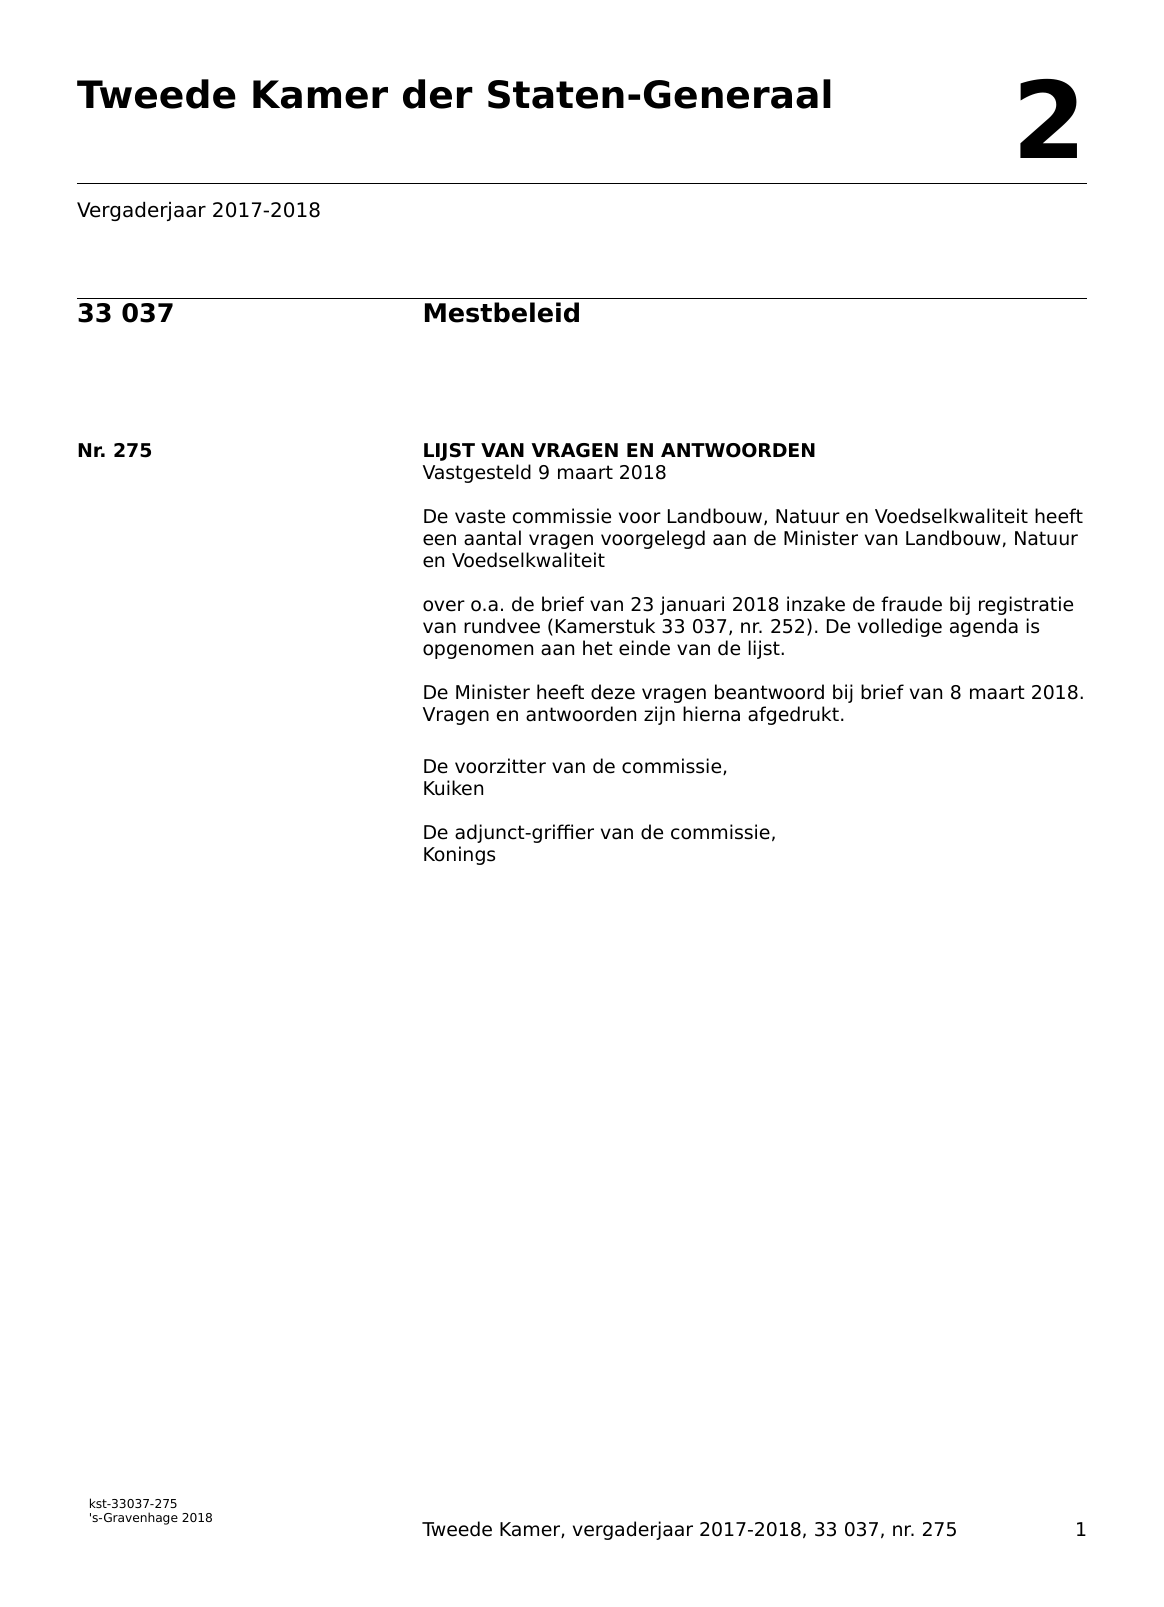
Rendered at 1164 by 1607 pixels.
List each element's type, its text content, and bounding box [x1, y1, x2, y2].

text De voorzitter van de commissie, Kuiken [422, 756, 1087, 800]
text De vaste commissie voor Landbouw, Natuur en Voedselkwaliteit heeft een aantal vragen voorgelegd aan de Minister van Landbouw, Natuur en Voedselkwaliteit [422, 506, 1087, 572]
subtitle Nr. 275 LIJST VAN VRAGEN EN ANTWOORDEN [77, 440, 1087, 462]
text De adjunct-griffier van de commissie, Konings [422, 822, 1087, 866]
table_header Tweede Kamer der Staten-Generaal [77, 59, 886, 183]
text De Minister heeft deze vragen beantwoord bij brief van 8 maart 2018. Vragen en antwoorden zijn hierna afgedrukt. [422, 682, 1087, 726]
text over o.a. de brief van 23 januari 2018 inzake de fraude bij registratie van rundvee (Kamerstuk 33 037, nr. 252). De volledige agenda is opgenomen aan het einde van de lijst. [422, 594, 1087, 660]
table_cell Vergaderjaar 2017-2018 [77, 184, 1087, 298]
subtitle 33 037 Mestbeleid [77, 299, 1087, 329]
text kst-33037-275 [88, 1497, 323, 1511]
text Vastgesteld 9 maart 2018 [422, 462, 1087, 484]
text 's-Gravenhage 2018 [88, 1511, 323, 1525]
table_header 2 [886, 59, 1087, 183]
